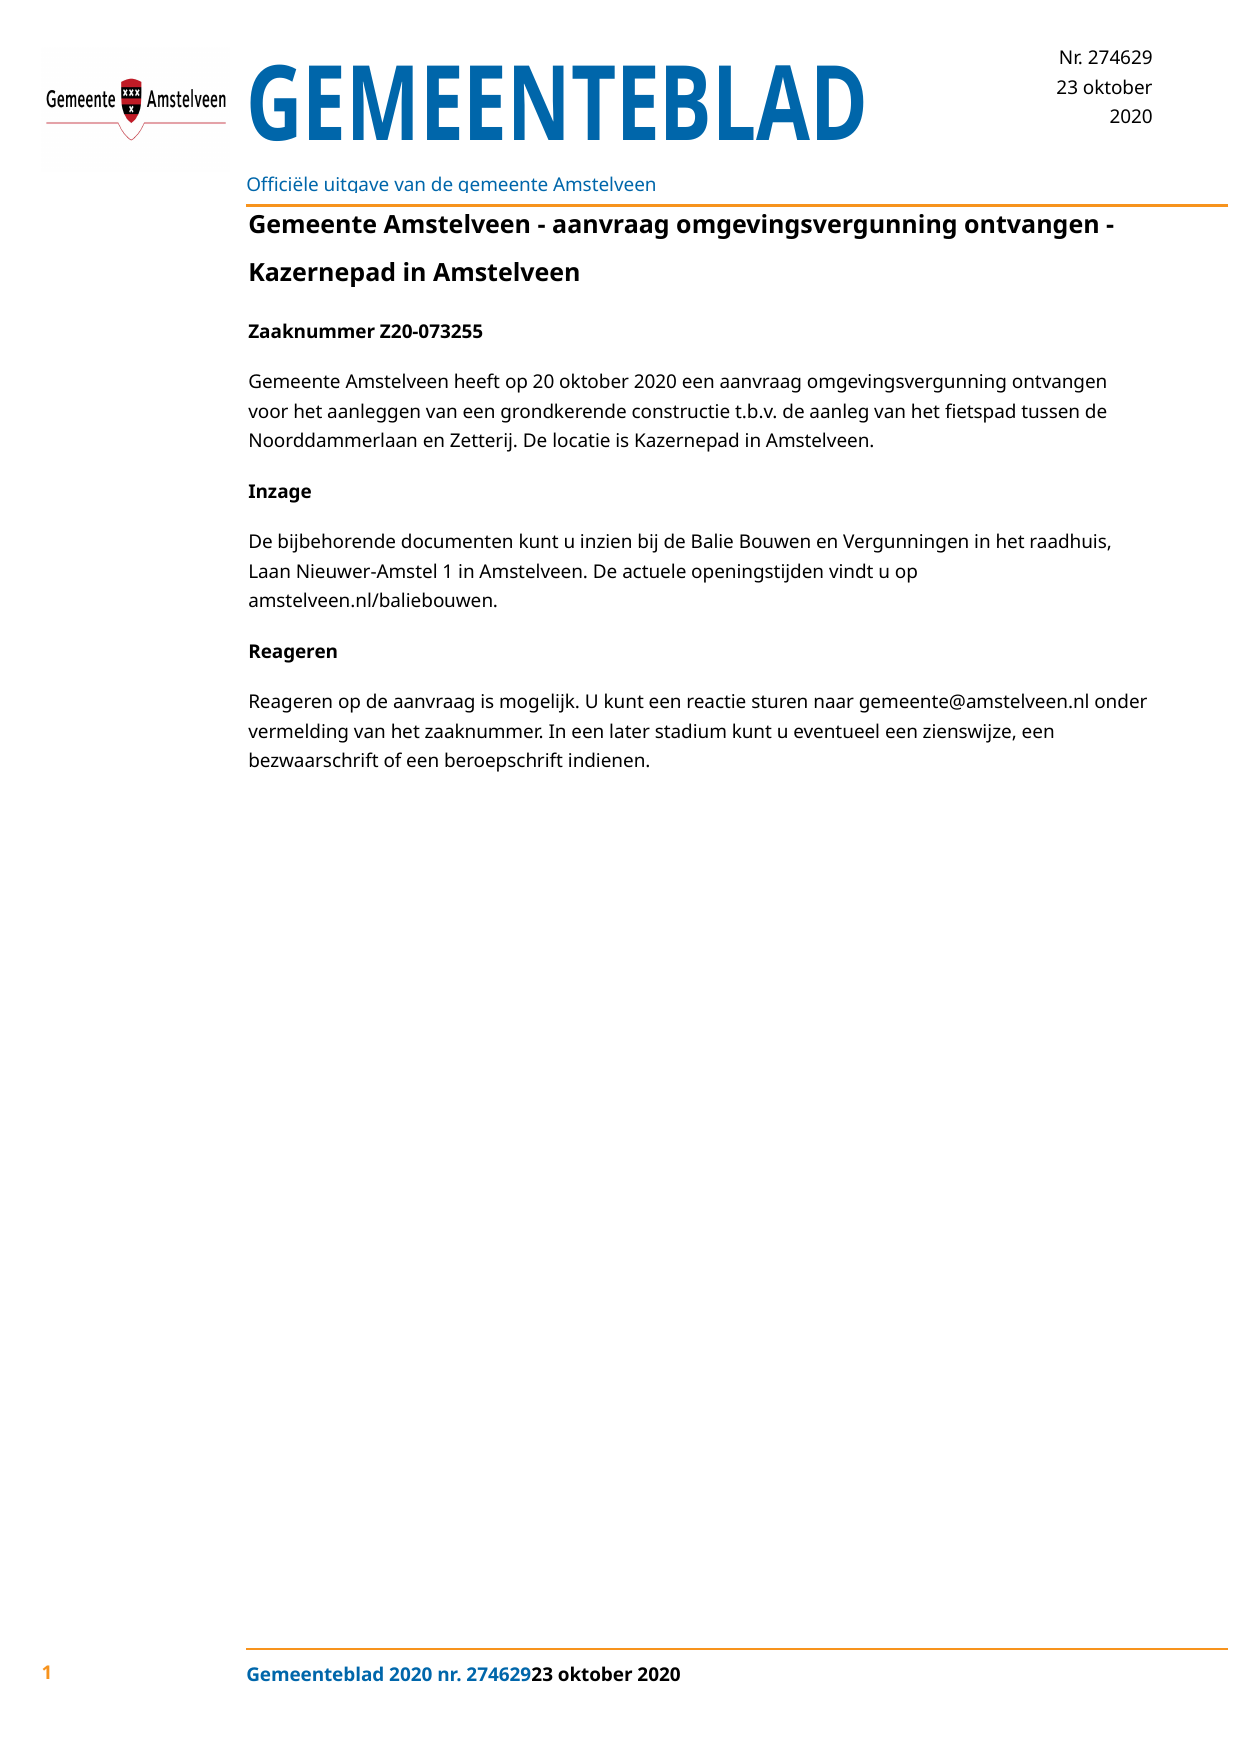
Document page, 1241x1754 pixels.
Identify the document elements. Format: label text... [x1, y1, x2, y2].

text De bijbehorende documenten kunt u inzien bij de Balie Bouwen en Vergunningen in het raadhuis, Laan Nieuwer-Amstel 1 in Amstelveen. De actuele openingstijden vindt u op amstelveen.nl/baliebouwen. [248, 528, 1152, 613]
text Inzage [248, 478, 1152, 504]
text Gemeente Amstelveen - aanvraag omgevingsvergunning ontvangen - Kazernepad in Amstelveen [248, 207, 1152, 288]
text Reageren [248, 638, 1152, 664]
text Gemeente Amstelveen heeft op 20 oktober 2020 een aanvraag omgevingsvergunning ontvangen voor het aanleggen van een grondkerende constructie t.b.v. de aanleg van het fietspad tussen de Noorddammerlaan en Zetterij. De locatie is Kazernepad in Amstelveen. [248, 368, 1152, 453]
text Reageren op de aanvraag is mogelijk. U kunt een reactie sturen naar gemeente@amstelveen.nl onder vermelding van het zaaknummer. In een later stadium kunt u eventueel een zienswijze, een bezwaarschrift of een beroepschrift indienen. [248, 688, 1152, 773]
picture [41, 47, 231, 172]
text Zaaknummer Z20-073255 [248, 318, 1152, 344]
